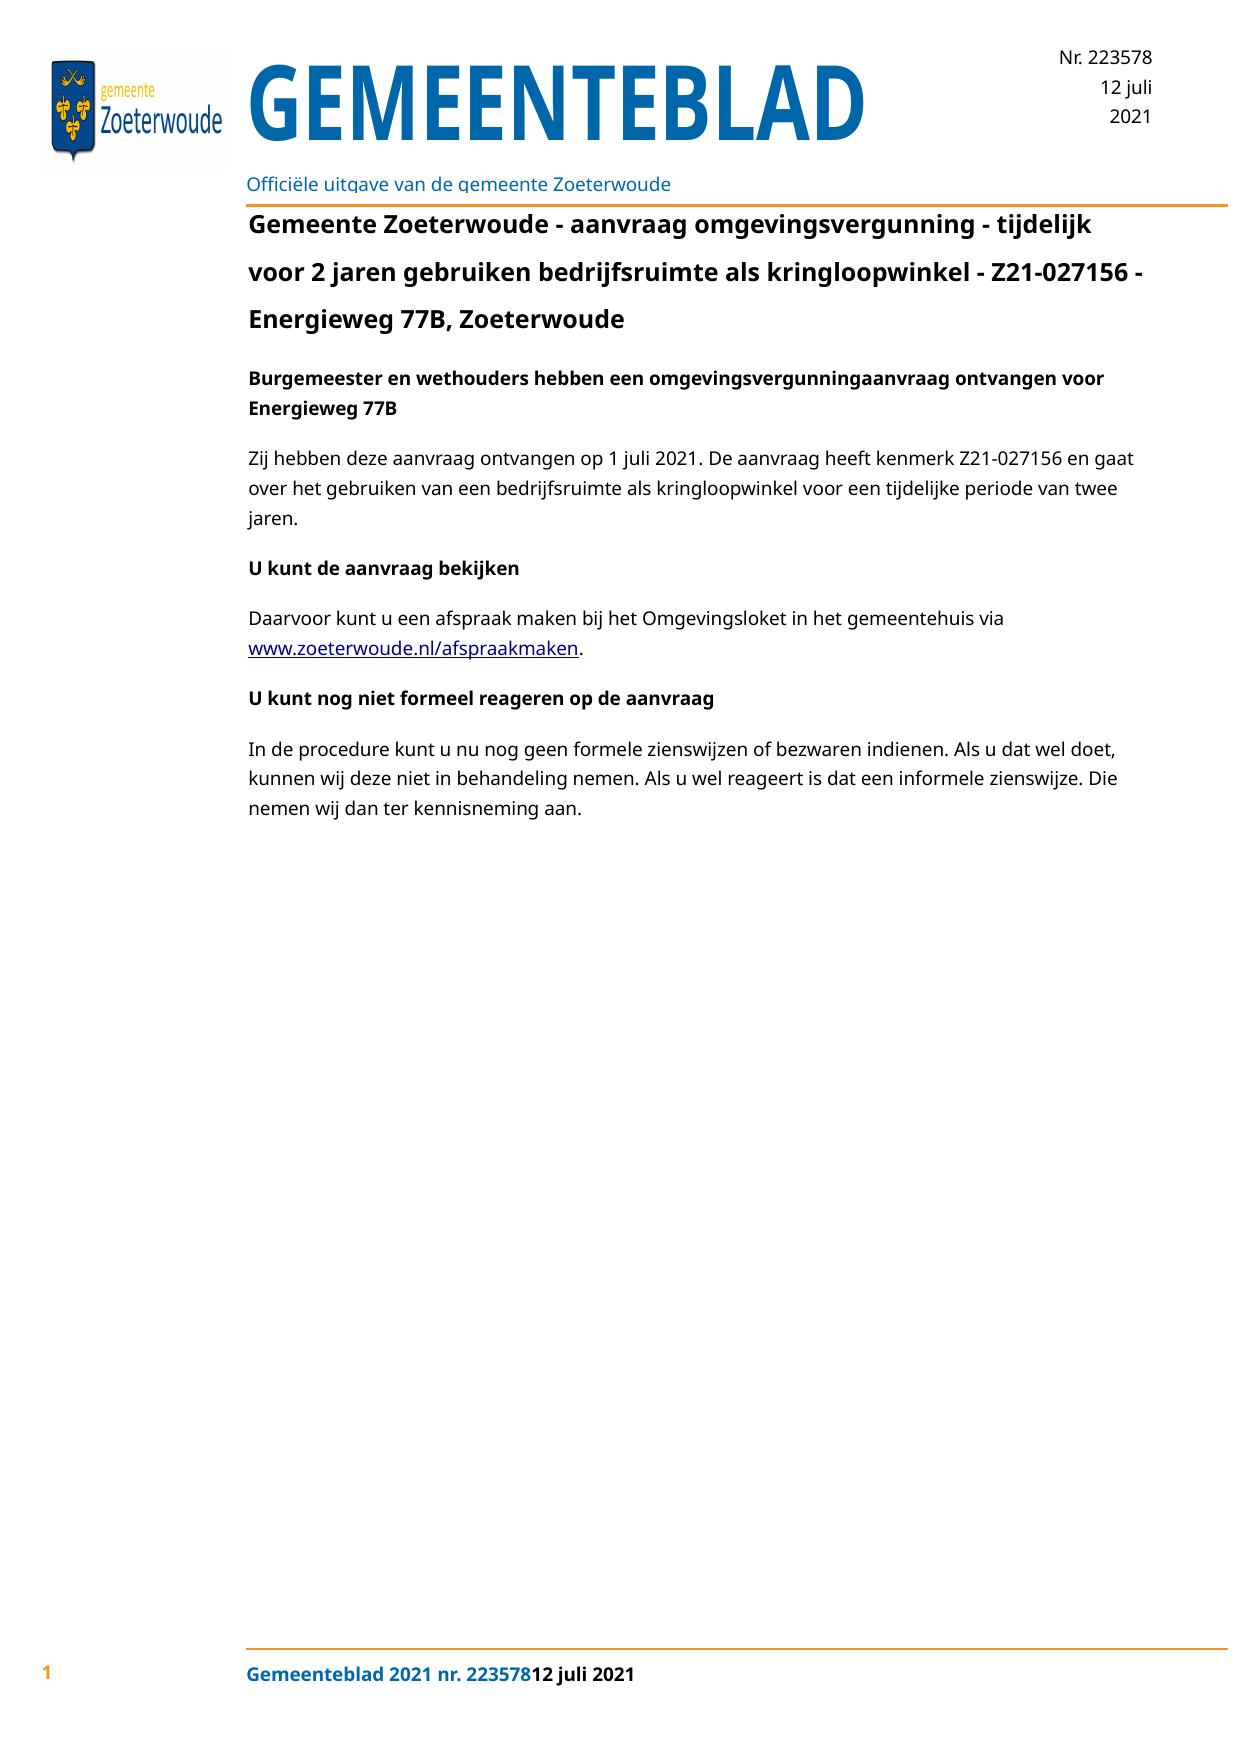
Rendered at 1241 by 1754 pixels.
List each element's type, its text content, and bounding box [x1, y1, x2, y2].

text Daarvoor kunt u een afspraak maken bij het Omgevingsloket in het gemeentehuis via www.zoeterwoude.nl/afspraakmaken. [248, 606, 1152, 661]
text Gemeente Zoeterwoude - aanvraag omgevingsvergunning - tijdelijk voor 2 jaren gebruiken bedrijfsruimte als kringloopwinkel - Z21-027156 - Energieweg 77B, Zoeterwoude [248, 207, 1152, 336]
text U kunt de aanvraag bekijken [248, 555, 1152, 581]
text U kunt nog niet formeel reageren op de aanvraag [248, 686, 1152, 711]
text Burgemeester en wethouders hebben een omgevingsvergunningaanvraag ontvangen voor Energieweg 77B [248, 366, 1152, 421]
picture [41, 47, 231, 172]
text In de procedure kunt u nu nog geen formele zienswijzen of bezwaren indienen. Als u dat wel doet, kunnen wij deze niet in behandeling nemen. Als u wel reageert is dat een informele zienswijze. Die nemen wij dan ter kennisneming aan. [248, 736, 1152, 821]
text Zij hebben deze aanvraag ontvangen op 1 juli 2021. De aanvraag heeft kenmerk Z21-027156 en gaat over het gebruiken van een bedrijfsruimte als kringloopwinkel voor een tijdelijke periode van twee jaren. [248, 446, 1152, 530]
